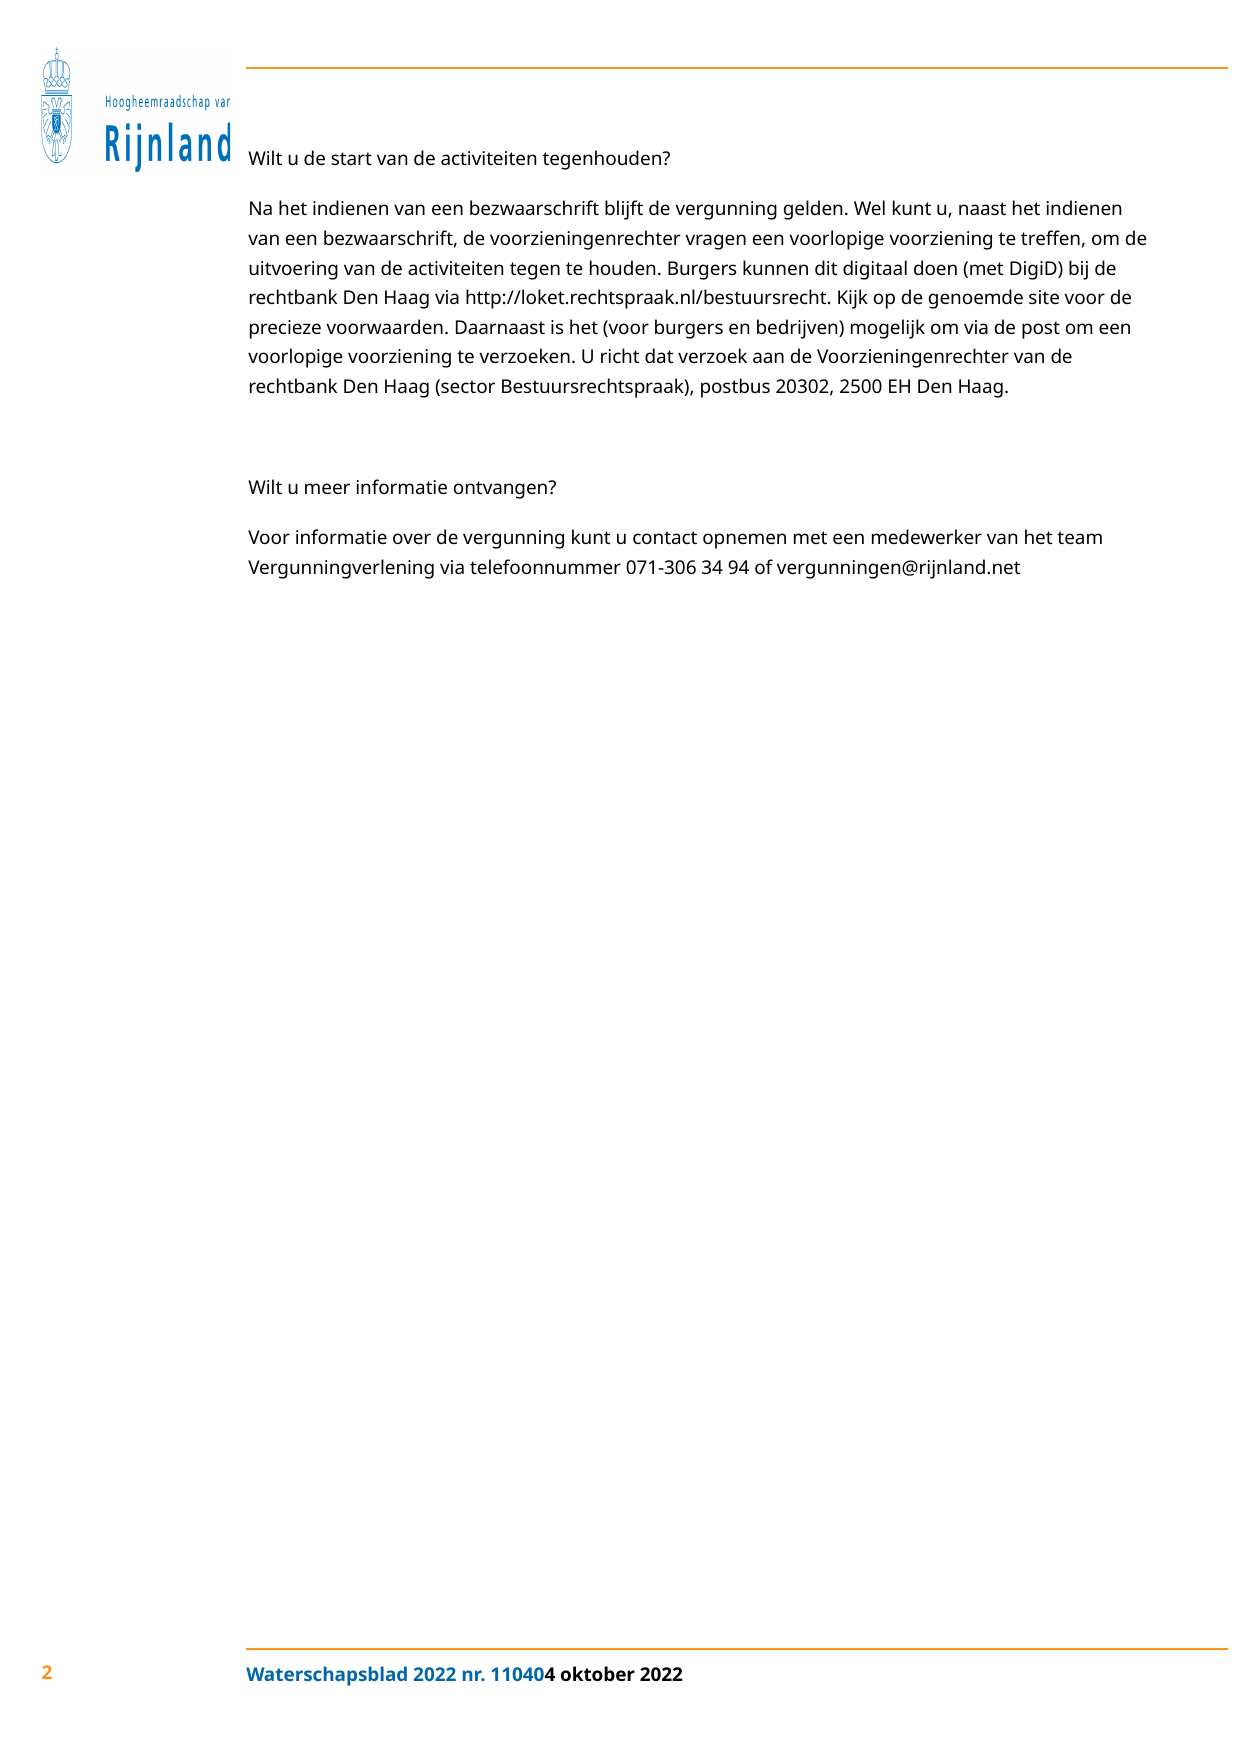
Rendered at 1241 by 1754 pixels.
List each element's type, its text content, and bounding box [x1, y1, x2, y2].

text Wilt u de start van de activiteiten tegenhouden? [248, 145, 1152, 171]
text Na het indienen van een bezwaarschrift blijft de vergunning gelden. Wel kunt u, naast het indienen van een bezwaarschrift, de voorzieningenrechter vragen een voorlopige voorziening te treffen, om de uitvoering van de activiteiten tegen te houden. Burgers kunnen dit digitaal doen (met DigiD) bij de rechtbank Den Haag via http://loket.rechtspraak.nl/bestuursrecht. Kijk op de genoemde site voor de precieze voorwaarden. Daarnaast is het (voor burgers en bedrijven) mogelijk om via de post om een voorlopige voorziening te verzoeken. U richt dat verzoek aan de Voorzieningenrechter van de rechtbank Den Haag (sector Bestuursrechtspraak), postbus 20302, 2500 EH Den Haag. [248, 196, 1152, 399]
text Wilt u meer informatie ontvangen? [248, 474, 1152, 500]
picture [41, 47, 231, 172]
text Voor informatie over de vergunning kunt u contact opnemen met een medewerker van het team Vergunningverlening via telefoonnummer 071-306 34 94 of vergunningen@rijnland.net [248, 524, 1152, 580]
